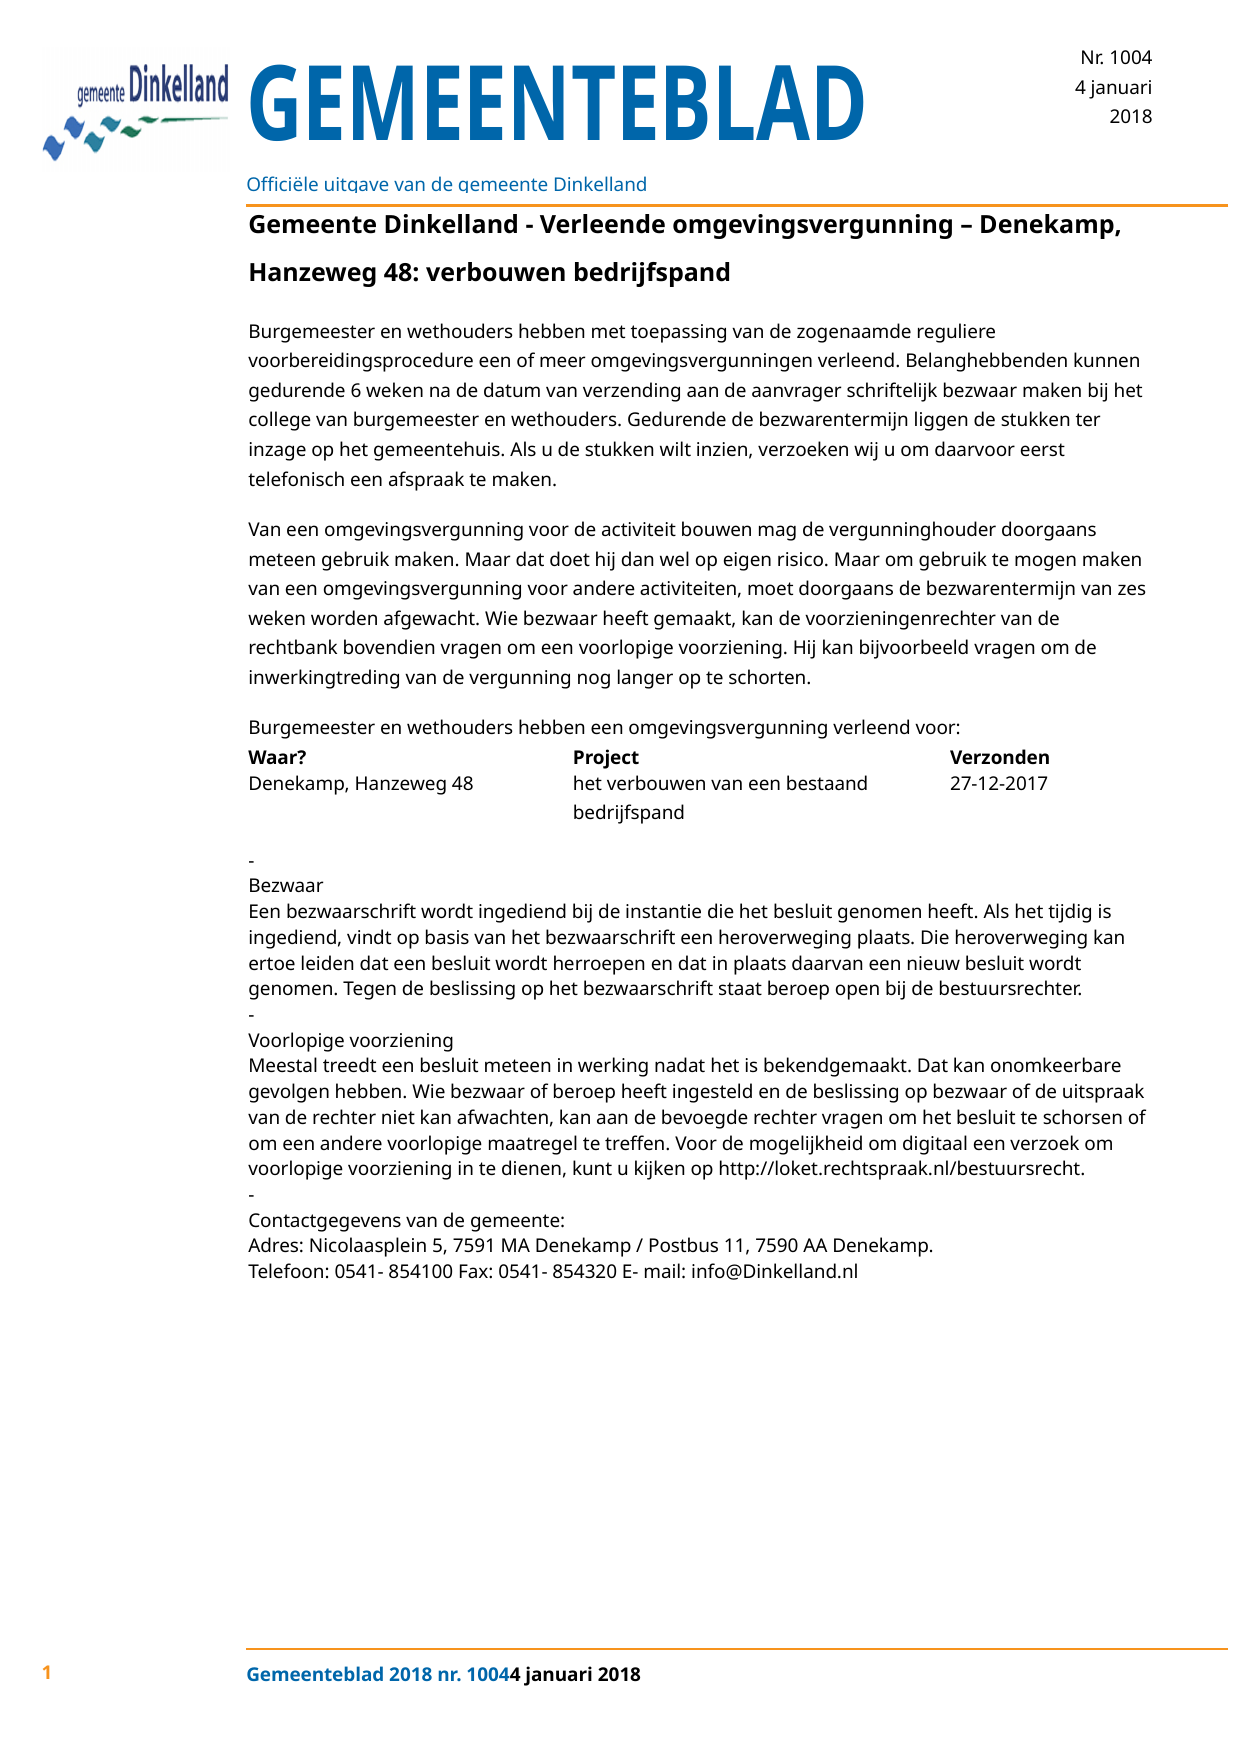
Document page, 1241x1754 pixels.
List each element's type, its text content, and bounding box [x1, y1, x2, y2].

table_cell 27-12-2017 [950, 770, 1152, 825]
text Adres: Nicolaasplein 5, 7591 MA Denekamp / Postbus 11, 7590 AA Denekamp. [248, 1233, 1152, 1258]
table_header Waar? [248, 744, 573, 770]
text Burgemeester en wethouders hebben met toepassing van de zogenaamde reguliere voorbereidingsprocedure een of meer omgevingsvergunningen verleend. Belanghebbenden kunnen gedurende 6 weken na de datum van verzending aan de aanvrager schriftelijk bezwaar maken bij het college van burgemeester en wethouders. Gedurende de bezwarentermijn liggen de stukken ter inzage op het gemeentehuis. Als u de stukken wilt inzien, verzoeken wij u om daarvoor eerst telefonisch een afspraak te maken. [248, 318, 1152, 492]
table_header Verzonden [950, 744, 1152, 770]
text Gemeente Dinkelland - Verleende omgevingsvergunning – Denekamp, Hanzeweg 48: verbouwen bedrijfspand [248, 207, 1152, 288]
table_header Project [573, 744, 950, 770]
text - [248, 1001, 1152, 1027]
table_cell Denekamp, Hanzeweg 48 [248, 770, 573, 825]
text Burgemeester en wethouders hebben een omgevingsvergunning verleend voor: [248, 714, 1152, 740]
text Voorlopige voorziening [248, 1027, 1152, 1053]
text Bezwaar [248, 872, 1152, 898]
text - [248, 847, 1152, 872]
picture [41, 47, 231, 172]
table_cell het verbouwen van een bestaand bedrijfspand [573, 770, 950, 825]
text Een bezwaarschrift wordt ingediend bij de instantie die het besluit genomen heeft. Als het tijdig is ingediend, vindt op basis van het bezwaarschrift een heroverweging plaats. Die heroverweging kan ertoe leiden dat een besluit wordt herroepen en dat in plaats daarvan een nieuw besluit wordt genomen. Tegen de beslissing op het bezwaarschrift staat beroep open bij de bestuursrechter. [248, 898, 1152, 1001]
text - [248, 1181, 1152, 1207]
text Contactgegevens van de gemeente: [248, 1207, 1152, 1233]
text Van een omgevingsvergunning voor de activiteit bouwen mag de vergunninghouder doorgaans meteen gebruik maken. Maar dat doet hij dan wel op eigen risico. Maar om gebruik te mogen maken van een omgevingsvergunning voor andere activiteiten, moet doorgaans de bezwarentermijn van zes weken worden afgewacht. Wie bezwaar heeft gemaakt, kan de voorzieningenrechter van de rechtbank bovendien vragen om een voorlopige voorziening. Hij kan bijvoorbeeld vragen om de inwerkingtreding van de vergunning nog langer op te schorten. [248, 516, 1152, 690]
text Telefoon: 0541- 854100 Fax: 0541- 854320 E- mail: info@Dinkelland.nl [248, 1258, 1152, 1284]
text Meestal treedt een besluit meteen in werking nadat het is bekendgemaakt. Dat kan onomkeerbare gevolgen hebben. Wie bezwaar of beroep heeft ingesteld en de beslissing op bezwaar of de uitspraak van de rechter niet kan afwachten, kan aan de bevoegde rechter vragen om het besluit te schorsen of om een andere voorlopige maatregel te treffen. Voor de mogelijkheid om digitaal een verzoek om voorlopige voorziening in te dienen, kunt u kijken op http://loket.rechtspraak.nl/bestuursrecht. [248, 1053, 1152, 1181]
